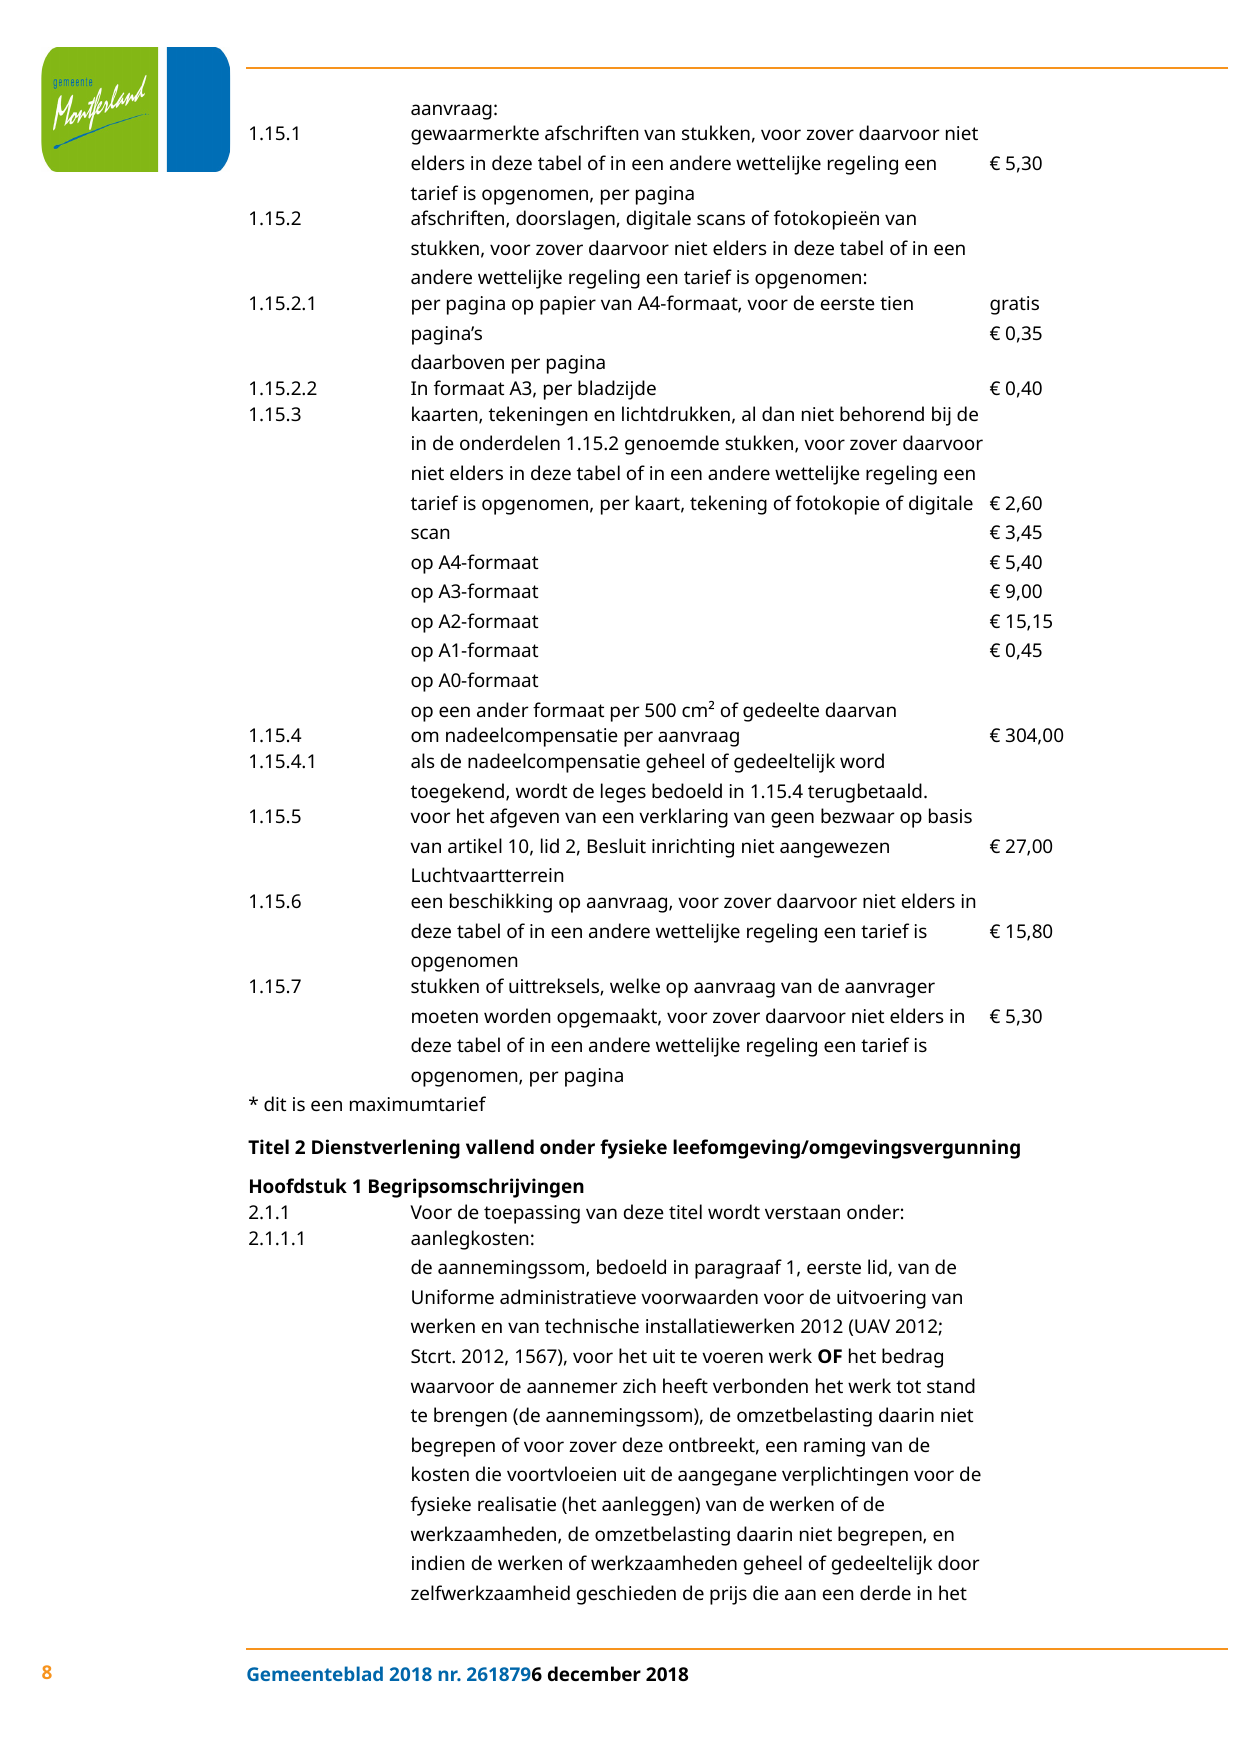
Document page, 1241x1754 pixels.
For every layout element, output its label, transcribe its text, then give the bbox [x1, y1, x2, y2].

table_cell € 0,40 [989, 375, 1152, 401]
table_cell € 15,80 [989, 889, 1152, 973]
table_cell een beschikking op aanvraag, voor zover daarvoor niet elders in deze tabel of in een andere wettelijke regeling een tarief is opgenomen [410, 889, 989, 973]
table_header aanvraag: [410, 95, 989, 121]
picture [41, 47, 231, 172]
table_cell 1.15.6 [248, 889, 410, 973]
table_cell € 2,60 € 3,45 € 5,40 € 9,00 € 15,15 € 0,45 [989, 401, 1152, 722]
text * dit is een maximumtarief [248, 1091, 1152, 1117]
table_cell 1.15.4 [248, 723, 410, 748]
table_cell gewaarmerkte afschriften van stukken, voor zover daarvoor niet elders in deze tabel of in een andere wettelijke regeling een tarief is opgenomen, per pagina [410, 121, 989, 205]
table_cell [989, 1225, 1152, 1606]
table_cell voor het afgeven van een verklaring van geen bezwaar op basis van artikel 10, lid 2, Besluit inrichting niet aangewezen Luchtvaartterrein [410, 804, 989, 888]
table_cell als de nadeelcompensatie geheel of gedeeltelijk word toegekend, wordt de leges bedoeld in 1.15.4 terugbetaald. [410, 748, 989, 803]
table_cell [989, 205, 1152, 290]
table_header [989, 95, 1152, 121]
table_cell 1.15.2.1 [248, 290, 410, 375]
table_cell 1.15.2 [248, 205, 410, 290]
table_cell [989, 748, 1152, 803]
text Hoofdstuk 1 Begripsomschrijvingen [248, 1173, 1152, 1199]
table_cell om nadeelcompensatie per aanvraag [410, 723, 989, 748]
table_cell € 5,30 [989, 973, 1152, 1088]
table_cell kaarten, tekeningen en lichtdrukken, al dan niet behorend bij de in de onderdelen 1.15.2 genoemde stukken, voor zover daarvoor niet elders in deze tabel of in een andere wettelijke regeling een tarief is opgenomen, per kaart, tekening of fotokopie of digitale scan op A4-formaat op A3-formaat op A2-formaat op A1-formaat op A0-formaat op een ander formaat per 500 cm² of gedeelte daarvan [410, 401, 989, 722]
table_cell gratis € 0,35 [989, 290, 1152, 375]
table_cell 1.15.2.2 [248, 375, 410, 401]
table_cell 1.15.5 [248, 804, 410, 888]
table_header 2.1.1 [248, 1199, 410, 1225]
table_cell per pagina op papier van A4-formaat, voor de eerste tien pagina’s daarboven per pagina [410, 290, 989, 375]
table_header [989, 1199, 1152, 1225]
table_header [248, 95, 410, 121]
table_cell 1.15.4.1 [248, 748, 410, 803]
text Titel 2 Dienstverlening vallend onder fysieke leefomgeving/omgevingsvergunning [248, 1134, 1152, 1160]
table_header Voor de toepassing van deze titel wordt verstaan onder: [410, 1199, 989, 1225]
table_cell In formaat A3, per bladzijde [410, 375, 989, 401]
table_cell aanlegkosten: de aannemingssom, bedoeld in paragraaf 1, eerste lid, van de Uniforme administratieve voorwaarden voor de uitvoering van werken en van technische installatiewerken 2012 (UAV 2012; Stcrt. 2012, 1567), voor het uit te voeren werk OF het bedrag waarvoor de aannemer zich heeft verbonden het werk tot stand te brengen (de aannemingssom), de omzetbelasting daarin niet begrepen of voor zover deze ontbreekt, een raming van de kosten die voortvloeien uit de aangegane verplichtingen voor de fysieke realisatie (het aanleggen) van de werken of de werkzaamheden, de omzetbelasting daarin niet begrepen, en indien de werken of werkzaamheden geheel of gedeeltelijk door zelfwerkzaamheid geschieden de prijs die aan een derde in het [410, 1225, 989, 1606]
table_cell 1.15.1 [248, 121, 410, 205]
table_cell 2.1.1.1 [248, 1225, 410, 1606]
table_cell € 304,00 [989, 723, 1152, 748]
table_cell € 5,30 [989, 121, 1152, 205]
table_cell 1.15.7 [248, 973, 410, 1088]
table_cell afschriften, doorslagen, digitale scans of fotokopieën van stukken, voor zover daarvoor niet elders in deze tabel of in een andere wettelijke regeling een tarief is opgenomen: [410, 205, 989, 290]
table_cell 1.15.3 [248, 401, 410, 722]
table_cell stukken of uittreksels, welke op aanvraag van de aanvrager moeten worden opgemaakt, voor zover daarvoor niet elders in deze tabel of in een andere wettelijke regeling een tarief is opgenomen, per pagina [410, 973, 989, 1088]
table_cell € 27,00 [989, 804, 1152, 888]
